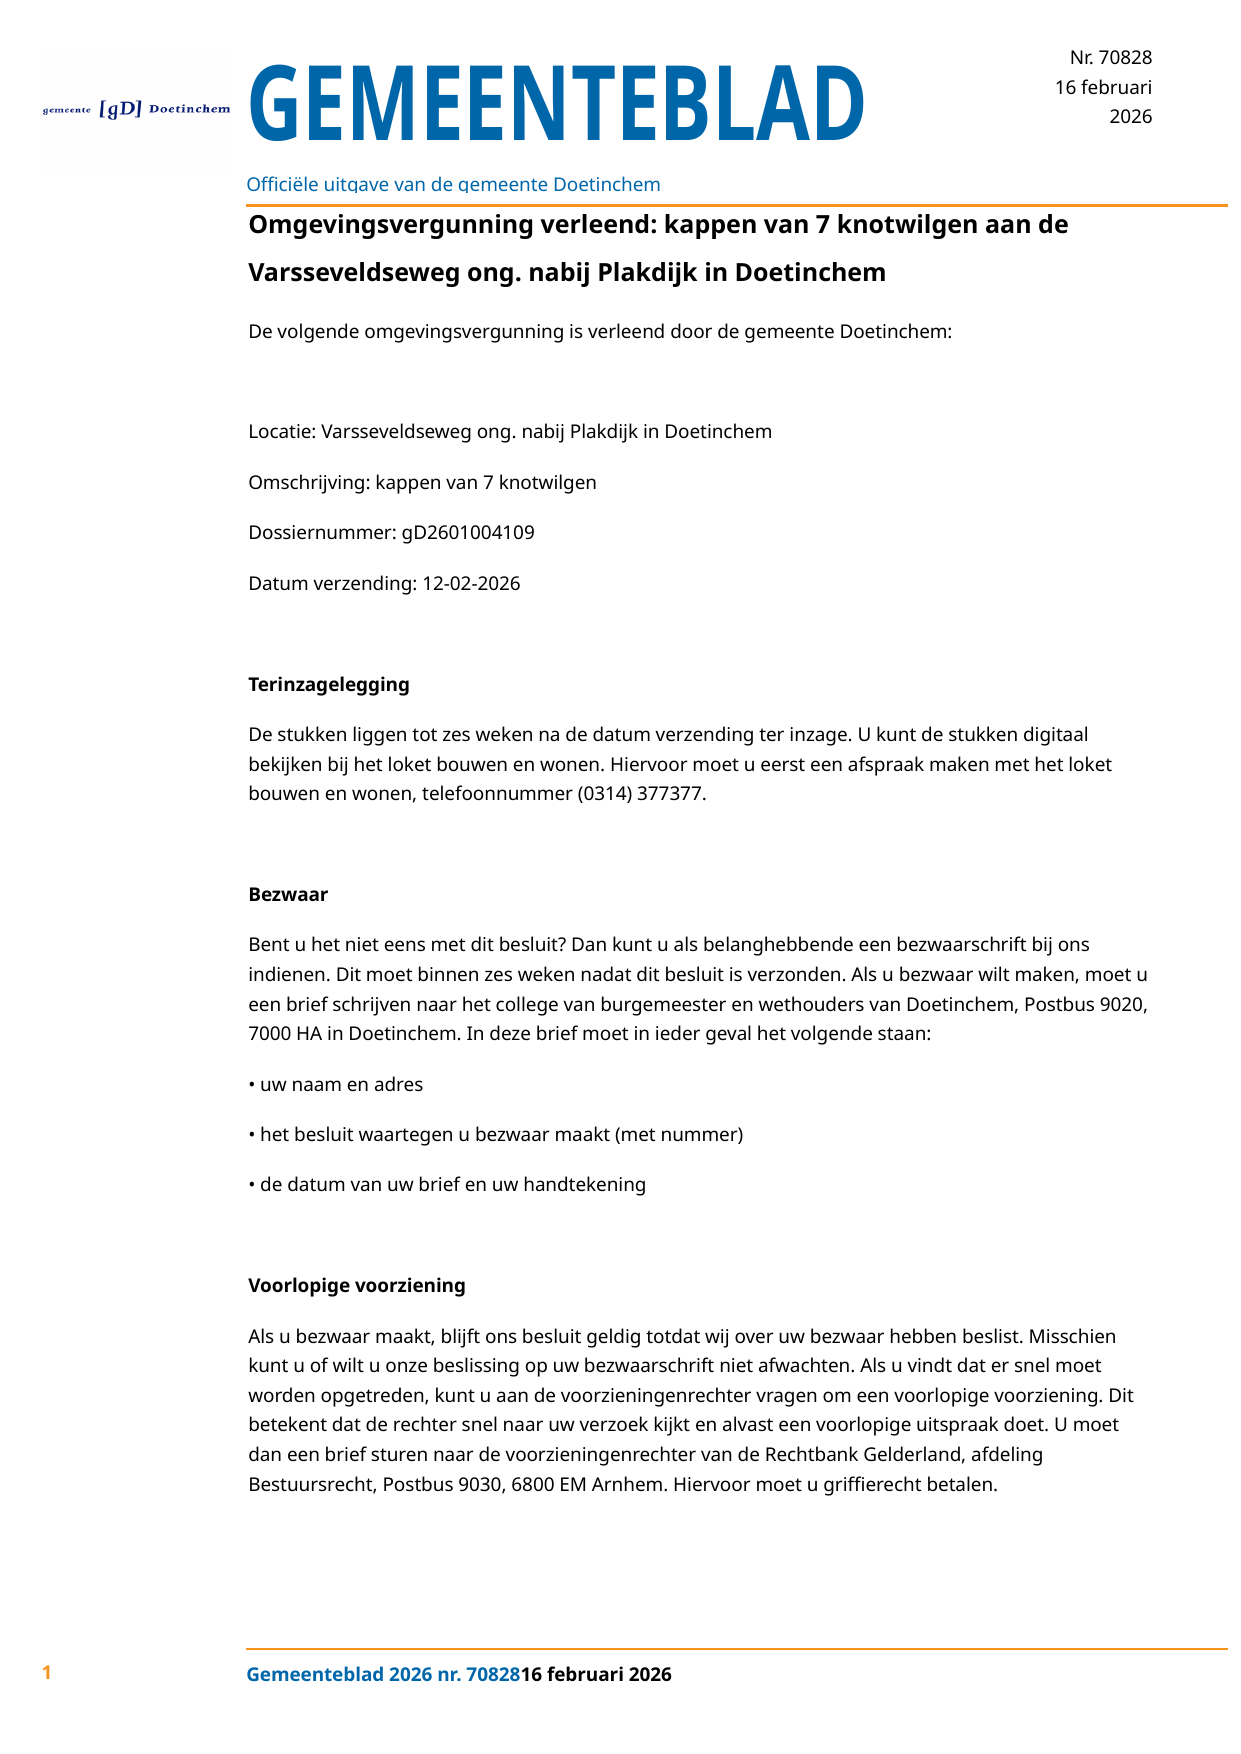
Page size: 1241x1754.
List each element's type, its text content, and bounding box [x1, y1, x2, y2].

text Datum verzending: 12-02-2026 [248, 570, 1152, 596]
text • uw naam en adres [248, 1071, 1152, 1097]
picture [41, 47, 231, 172]
text Bezwaar [248, 881, 1152, 907]
text De volgende omgevingsvergunning is verleend door de gemeente Doetinchem: [248, 318, 1152, 344]
text Locatie: Varsseveldseweg ong. nabij Plakdijk in Doetinchem [248, 419, 1152, 444]
text Omschrijving: kappen van 7 knotwilgen [248, 469, 1152, 495]
text • de datum van uw brief en uw handtekening [248, 1172, 1152, 1197]
text Als u bezwaar maakt, blijft ons besluit geldig totdat wij over uw bezwaar hebben beslist. Misschien kunt u of wilt u onze beslissing op uw bezwaarschrift niet afwachten. Als u vindt dat er snel moet worden opgetreden, kunt u aan de voorzieningenrechter vragen om een voorlopige voorziening. Dit betekent dat de rechter snel naar uw verzoek kijkt en alvast een voorlopige uitspraak doet. U moet dan een brief sturen naar de voorzieningenrechter van de Rechtbank Gelderland, afdeling Bestuursrecht, Postbus 9030, 6800 EM Arnhem. Hiervoor moet u griffierecht betalen. [248, 1323, 1152, 1497]
text Terinzagelegging [248, 671, 1152, 697]
text Voorlopige voorziening [248, 1272, 1152, 1298]
text • het besluit waartegen u bezwaar maakt (met nummer) [248, 1121, 1152, 1147]
text Bent u het niet eens met dit besluit? Dan kunt u als belanghebbende een bezwaarschrift bij ons indienen. Dit moet binnen zes weken nadat dit besluit is verzonden. Als u bezwaar wilt maken, moet u een brief schrijven naar het college van burgemeester en wethouders van Doetinchem, Postbus 9020, 7000 HA in Doetinchem. In deze brief moet in ieder geval het volgende staan: [248, 932, 1152, 1046]
text Omgevingsvergunning verleend: kappen van 7 knotwilgen aan de Varsseveldseweg ong. nabij Plakdijk in Doetinchem [248, 207, 1152, 288]
text Dossiernummer: gD2601004109 [248, 519, 1152, 545]
text De stukken liggen tot zes weken na de datum verzending ter inzage. U kunt de stukken digitaal bekijken bij het loket bouwen en wonen. Hiervoor moet u eerst een afspraak maken met het loket bouwen en wonen, telefoonnummer (0314) 377377. [248, 721, 1152, 806]
